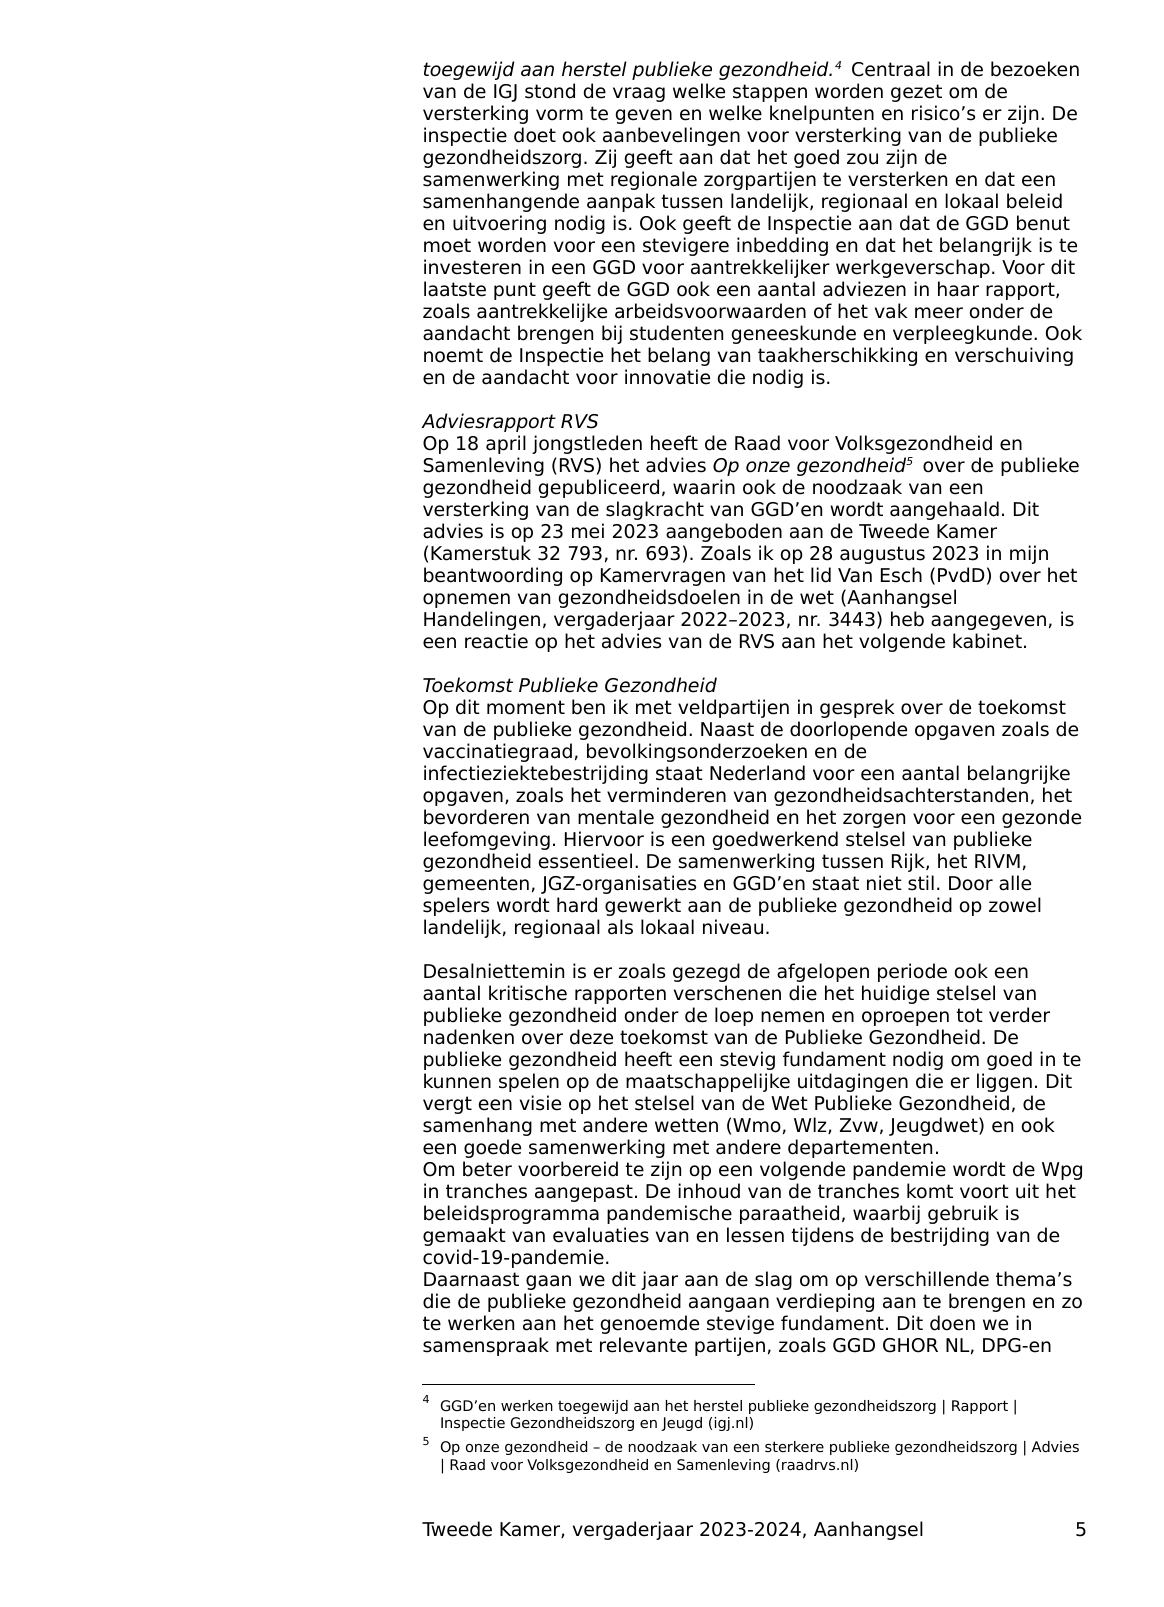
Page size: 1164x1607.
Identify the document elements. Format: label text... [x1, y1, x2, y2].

text Op onze gezondheid – de noodzaak van een sterkere publieke gezondheidszorg | Advies | Raad voor Volksgezondheid en Samenleving (raadrvs.nl) [422, 1435, 1087, 1474]
text toegewijd aan herstel publieke gezondheid. Centraal in de bezoeken van de IGJ stond de vraag welke stappen worden gezet om de versterking vorm te geven en welke knelpunten en risico’s er zijn. De inspectie doet ook aanbevelingen voor versterking van de publieke gezondheidszorg. Zij geeft aan dat het goed zou zijn de samenwerking met regionale zorgpartijen te versterken en dat een samenhangende aanpak tussen landelijk, regionaal en lokaal beleid en uitvoering nodig is. Ook geeft de Inspectie aan dat de GGD benut moet worden voor een stevigere inbedding en dat het belangrijk is te investeren in een GGD voor aantrekkelijker werkgeverschap. Voor dit laatste punt geeft de GGD ook een aantal adviezen in haar rapport, zoals aantrekkelijke arbeidsvoorwaarden of het vak meer onder de aandacht brengen bij studenten geneeskunde en verpleegkunde. Ook noemt de Inspectie het belang van taakherschikking en verschuiving en de aandacht voor innovatie die nodig is. [422, 59, 1087, 389]
text Om beter voorbereid te zijn op een volgende pandemie wordt de Wpg in tranches aangepast. De inhoud van de tranches komt voort uit het beleidsprogramma pandemische paraatheid, waarbij gebruik is gemaakt van evaluaties van en lessen tijdens de bestrijding van de covid-19-pandemie. [422, 1159, 1087, 1268]
text Adviesrapport RVS [422, 411, 1087, 433]
text Toekomst Publieke Gezondheid [422, 675, 1087, 697]
text Daarnaast gaan we dit jaar aan de slag om op verschillende thema’s die de publieke gezondheid aangaan verdieping aan te brengen en zo te werken aan het genoemde stevige fundament. Dit doen we in samenspraak met relevante partijen, zoals GGD GHOR NL, DPG-en [422, 1268, 1087, 1356]
text Op dit moment ben ik met veldpartijen in gesprek over de toekomst van de publieke gezondheid. Naast de doorlopende opgaven zoals de vaccinatiegraad, bevolkingsonderzoeken en de infectieziektebestrijding staat Nederland voor een aantal belangrijke opgaven, zoals het verminderen van gezondheidsachterstanden, het bevorderen van mentale gezondheid en het zorgen voor een gezonde leefomgeving. Hiervoor is een goedwerkend stelsel van publieke gezondheid essentieel. De samenwerking tussen Rijk, het RIVM, gemeenten, JGZ-organisaties en GGD’en staat niet stil. Door alle spelers wordt hard gewerkt aan de publieke gezondheid op zowel landelijk, regionaal als lokaal niveau. [422, 697, 1087, 939]
text Op 18 april jongstleden heeft de Raad voor Volksgezondheid en Samenleving (RVS) het advies Op onze gezondheid over de publieke gezondheid gepubliceerd, waarin ook de noodzaak van een versterking van de slagkracht van GGD’en wordt aangehaald. Dit advies is op 23 mei 2023 aangeboden aan de Tweede Kamer (Kamerstuk 32 793, nr. 693). Zoals ik op 28 augustus 2023 in mijn beantwoording op Kamervragen van het lid Van Esch (PvdD) over het opnemen van gezondheidsdoelen in de wet (Aanhangsel Handelingen, vergaderjaar 2022–2023, nr. 3443) heb aangegeven, is een reactie op het advies van de RVS aan het volgende kabinet. [422, 433, 1087, 653]
text GGD’en werken toegewijd aan het herstel publieke gezondheidszorg | Rapport | Inspectie Gezondheidszorg en Jeugd (igj.nl) [422, 1393, 1087, 1432]
text Desalniettemin is er zoals gezegd de afgelopen periode ook een aantal kritische rapporten verschenen die het huidige stelsel van publieke gezondheid onder de loep nemen en oproepen tot verder nadenken over deze toekomst van de Publieke Gezondheid. De publieke gezondheid heeft een stevig fundament nodig om goed in te kunnen spelen op de maatschappelijke uitdagingen die er liggen. Dit vergt een visie op het stelsel van de Wet Publieke Gezondheid, de samenhang met andere wetten (Wmo, Wlz, Zvw, Jeugdwet) en ook een goede samenwerking met andere departementen. [422, 961, 1087, 1159]
